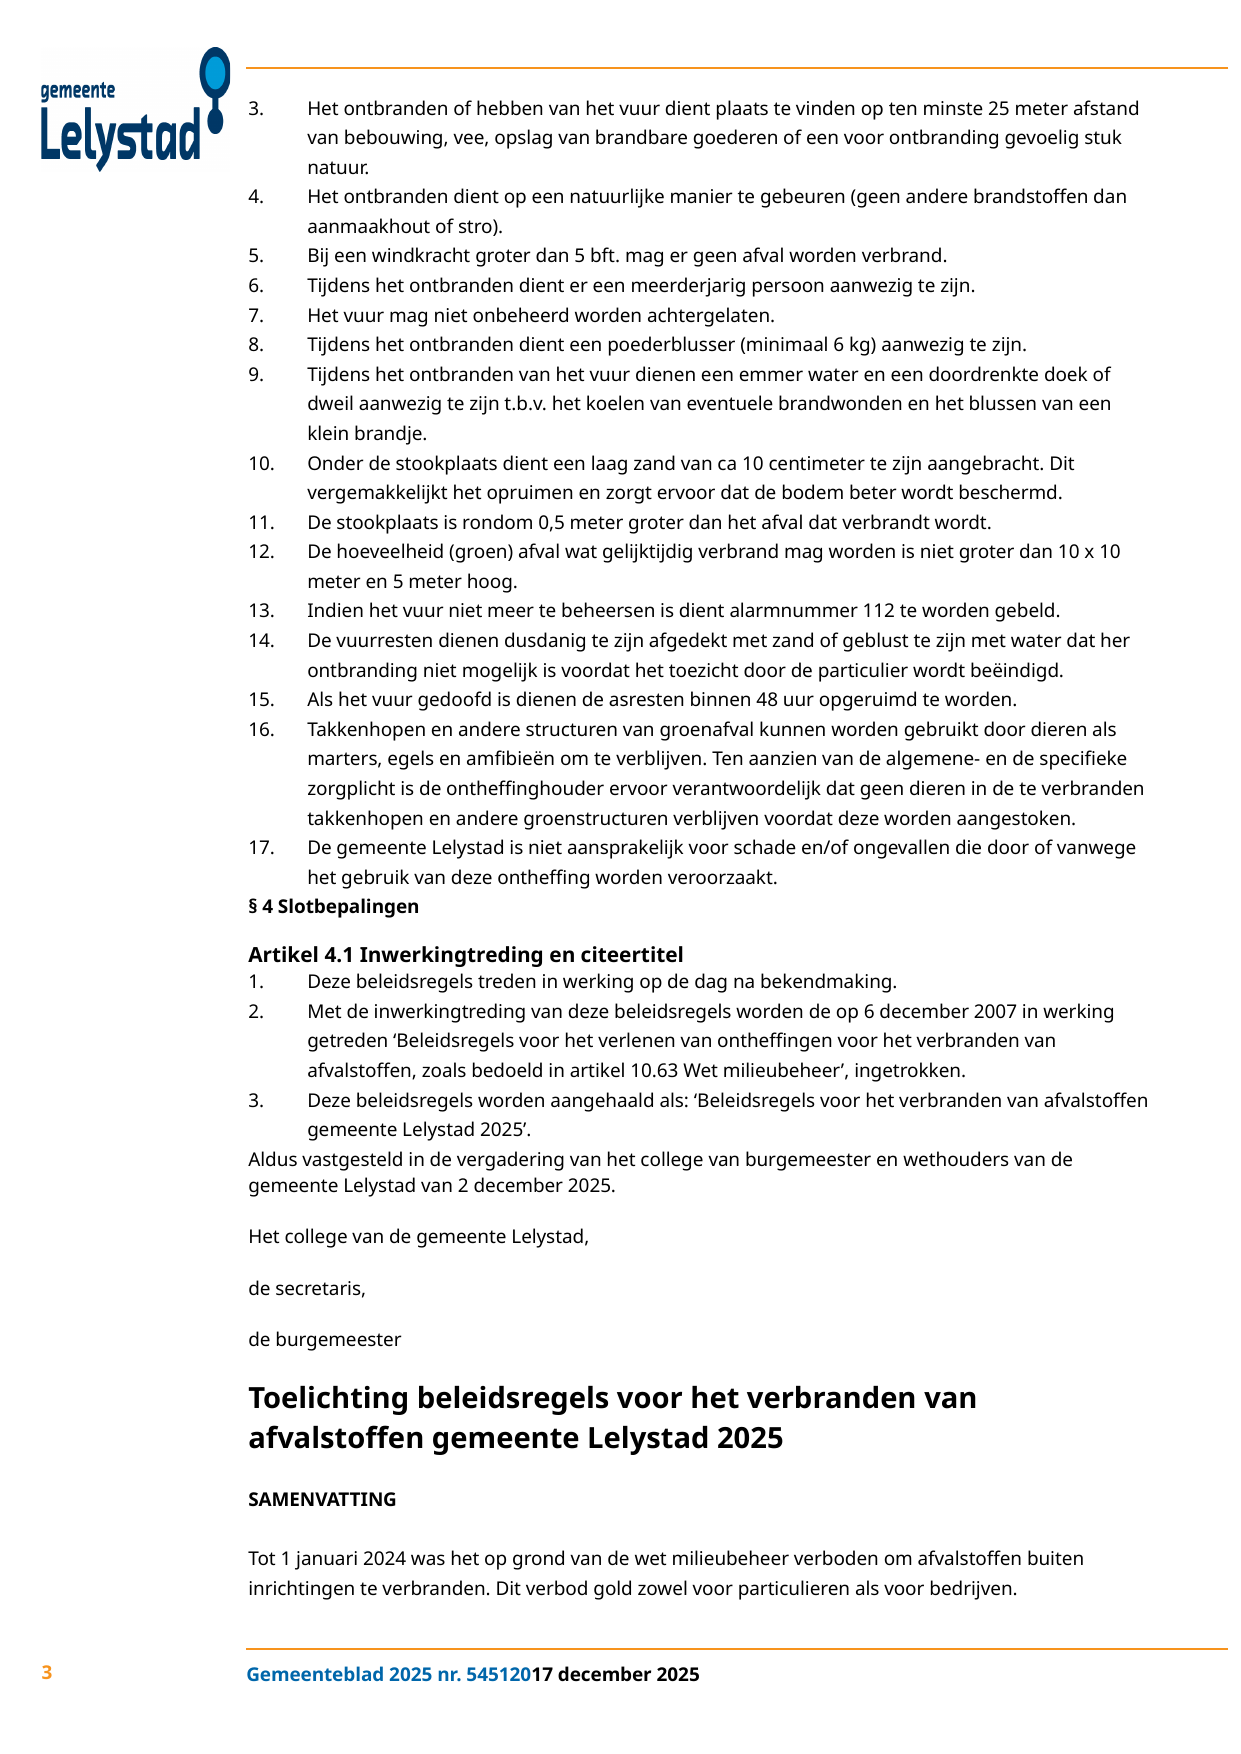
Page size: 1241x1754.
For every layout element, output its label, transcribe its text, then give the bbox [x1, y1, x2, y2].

list Bij een windkracht groter dan 5 bft. mag er geen afval worden verbrand. [248, 243, 1152, 268]
list De hoeveelheid (groen) afval wat gelijktijdig verbrand mag worden is niet groter dan 10 x 10 meter en 5 meter hoog. [248, 538, 1152, 594]
list Tijdens het ontbranden dient een poederblusser (minimaal 6 kg) aanwezig te zijn. [248, 331, 1152, 357]
list Onder de stookplaats dient een laag zand van ca 10 centimeter te zijn aangebracht. Dit vergemakkelijkt het opruimen en zorgt ervoor dat de bodem beter wordt beschermd. [248, 450, 1152, 505]
list Het vuur mag niet onbeheerd worden achtergelaten. [248, 302, 1152, 328]
list Als het vuur gedoofd is dienen de asresten binnen 48 uur opgeruimd te worden. [248, 686, 1152, 712]
text Toelichting beleidsregels voor het verbranden van afvalstoffen gemeente Lelystad 2025 [248, 1378, 1152, 1457]
text de burgemeester [248, 1326, 1152, 1352]
text Artikel 4.1 Inwerkingtreding en citeertitel [248, 940, 1152, 968]
list Tijdens het ontbranden dient er een meerderjarig persoon aanwezig te zijn. [248, 272, 1152, 298]
list Deze beleidsregels worden aangehaald als: ‘Beleidsregels voor het verbranden van afvalstoffen gemeente Lelystad 2025’. [248, 1087, 1152, 1142]
list De stookplaats is rondom 0,5 meter groter dan het afval dat verbrandt wordt. [248, 509, 1152, 535]
list Het ontbranden of hebben van het vuur dient plaats te vinden op ten minste 25 meter afstand van bebouwing, vee, opslag van brandbare goederen of een voor ontbranding gevoelig stuk natuur. [248, 95, 1152, 180]
list Het ontbranden dient op een natuurlijke manier te gebeuren (geen andere brandstoffen dan aanmaakhout of stro). [248, 183, 1152, 239]
list De gemeente Lelystad is niet aansprakelijk voor schade en/of ongevallen die door of vanwege het gebruik van deze ontheffing worden veroorzaakt. [248, 834, 1152, 890]
text de secretaris, [248, 1275, 1152, 1300]
list Deze beleidsregels treden in werking op de dag na bekendmaking. [248, 968, 1152, 994]
list Takkenhopen en andere structuren van groenafval kunnen worden gebruikt door dieren als marters, egels en amfibieën om te verblijven. Ten aanzien van de algemene- en de specifieke zorgplicht is de ontheffinghouder ervoor verantwoordelijk dat geen dieren in de te verbranden takkenhopen en andere groenstructuren verblijven voordat deze worden aangestoken. [248, 716, 1152, 831]
text Het college van de gemeente Lelystad, [248, 1223, 1152, 1249]
text § 4 Slotbepalingen [248, 893, 1152, 919]
text Tot 1 januari 2024 was het op grond van de wet milieubeheer verboden om afvalstoffen buiten inrichtingen te verbranden. Dit verbod gold zowel voor particulieren als voor bedrijven. [248, 1545, 1152, 1601]
text Aldus vastgesteld in de vergadering van het college van burgemeester en wethouders van de gemeente Lelystad van 2 december 2025. [248, 1146, 1152, 1197]
list Indien het vuur niet meer te beheersen is dient alarmnummer 112 te worden gebeld. [248, 598, 1152, 623]
list Tijdens het ontbranden van het vuur dienen een emmer water en een doordrenkte doek of dweil aanwezig te zijn t.b.v. het koelen van eventuele brandwonden en het blussen van een klein brandje. [248, 361, 1152, 446]
text SAMENVATTING [248, 1486, 1152, 1512]
picture [41, 47, 231, 172]
list Met de inwerkingtreding van deze beleidsregels worden de op 6 december 2007 in werking getreden ‘Beleidsregels voor het verlenen van ontheffingen voor het verbranden van afvalstoffen, zoals bedoeld in artikel 10.63 Wet milieubeheer’, ingetrokken. [248, 998, 1152, 1083]
list De vuurresten dienen dusdanig te zijn afgedekt met zand of geblust te zijn met water dat her ontbranding niet mogelijk is voordat het toezicht door de particulier wordt beëindigd. [248, 627, 1152, 683]
